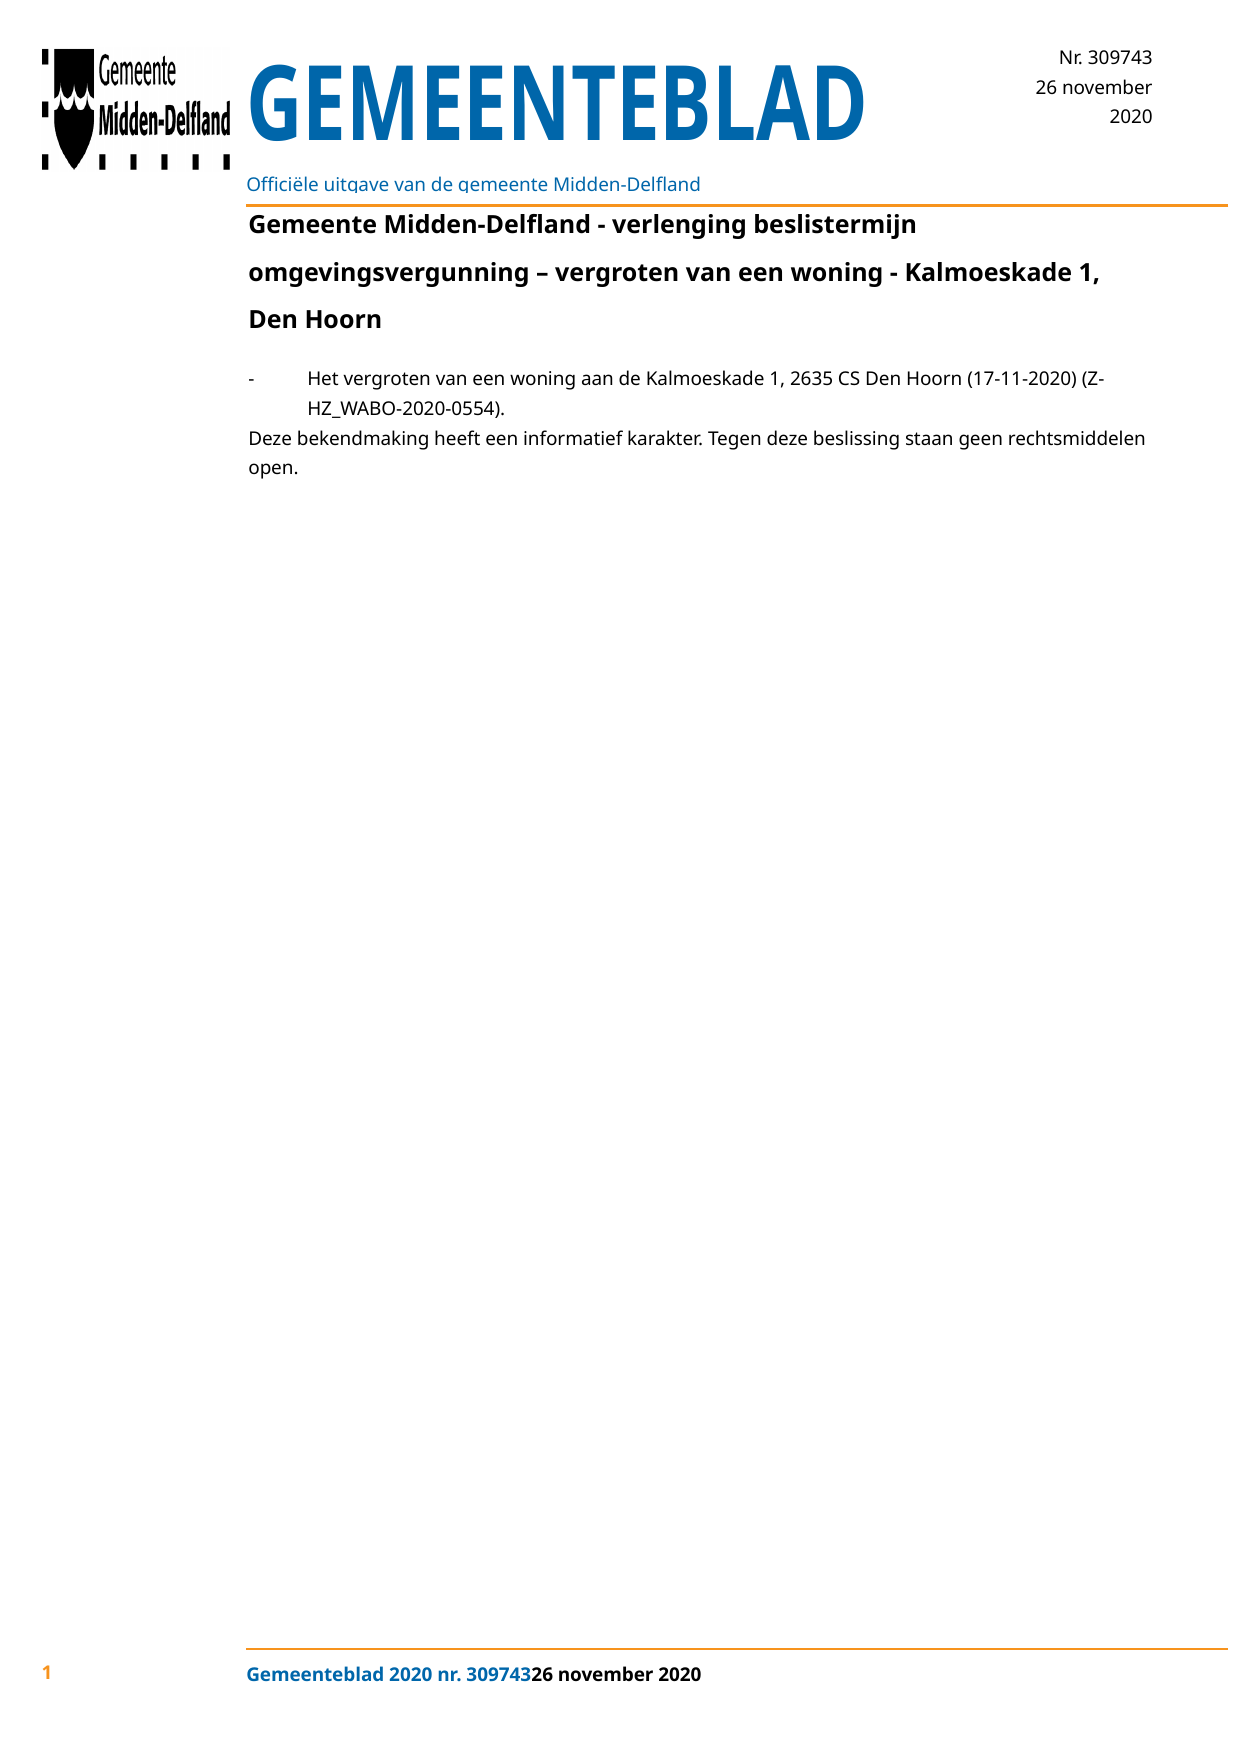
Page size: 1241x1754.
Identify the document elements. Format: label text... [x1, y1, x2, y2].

text Deze bekendmaking heeft een informatief karakter. Tegen deze beslissing staan geen rechtsmiddelen open. [248, 425, 1152, 480]
picture [41, 47, 231, 172]
text Gemeente Midden-Delfland - verlenging beslistermijn omgevingsvergunning – vergroten van een woning - Kalmoeskade 1, Den Hoorn [248, 207, 1152, 336]
list Het vergroten van een woning aan de Kalmoeskade 1, 2635 CS Den Hoorn (17-11-2020) (Z-HZ_WABO-2020-0554). [248, 366, 1152, 421]
